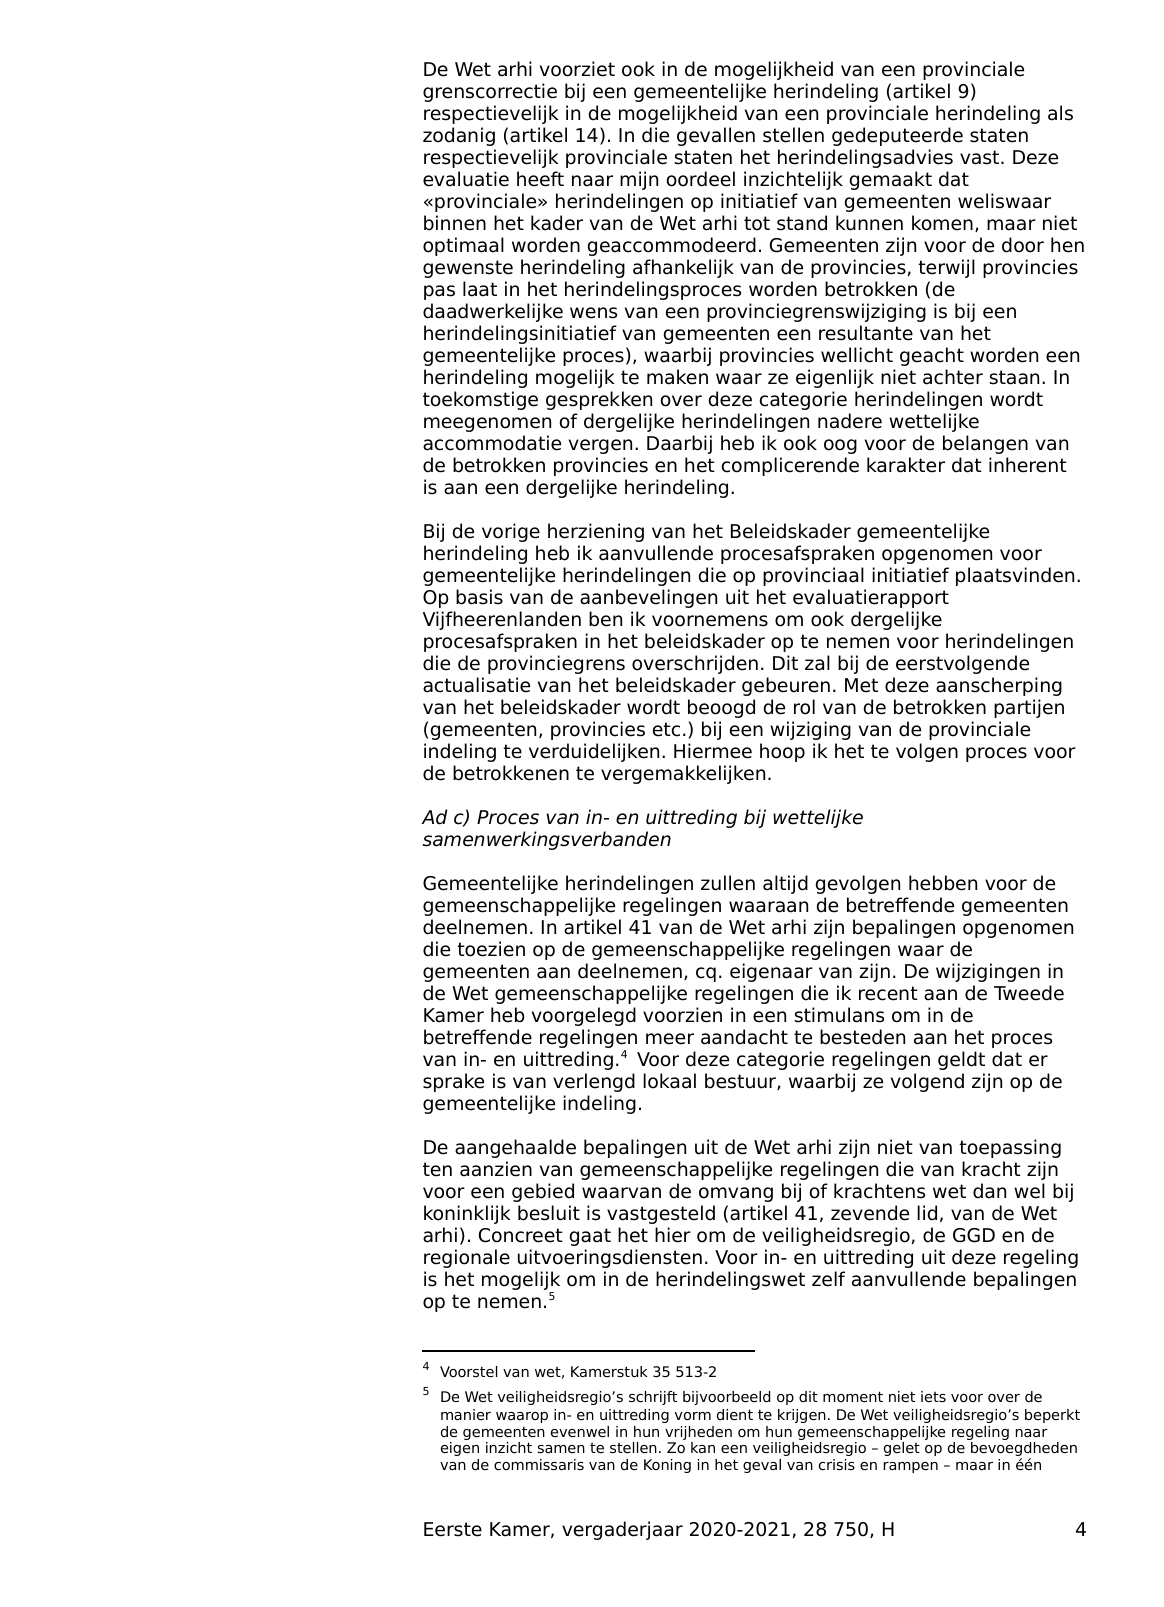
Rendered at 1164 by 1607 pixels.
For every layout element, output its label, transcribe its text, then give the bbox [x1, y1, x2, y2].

text De Wet veiligheidsregio’s schrijft bijvoorbeeld op dit moment niet iets voor over de manier waarop in- en uittreding vorm dient te krijgen. De Wet veiligheidsregio’s beperkt de gemeenten evenwel in hun vrijheden om hun gemeenschappelijke regeling naar eigen inzicht samen te stellen. Zo kan een veiligheidsregio – gelet op de bevoegdheden van de commissaris van de Koning in het geval van crisis en rampen – maar in één [422, 1385, 1087, 1474]
text De aangehaalde bepalingen uit de Wet arhi zijn niet van toepassing ten aanzien van gemeenschappelijke regelingen die van kracht zijn voor een gebied waarvan de omvang bij of krachtens wet dan wel bij koninklijk besluit is vastgesteld (artikel 41, zevende lid, van de Wet arhi). Concreet gaat het hier om de veiligheidsregio, de GGD en de regionale uitvoeringsdiensten. Voor in- en uittreding uit deze regeling is het mogelijk om in de herindelingswet zelf aanvullende bepalingen op te nemen. [422, 1137, 1087, 1313]
text Gemeentelijke herindelingen zullen altijd gevolgen hebben voor de gemeenschappelijke regelingen waaraan de betreffende gemeenten deelnemen. In artikel 41 van de Wet arhi zijn bepalingen opgenomen die toezien op de gemeenschappelijke regelingen waar de gemeenten aan deelnemen, cq. eigenaar van zijn. De wijzigingen in de Wet gemeenschappelijke regelingen die ik recent aan de Tweede Kamer heb voorgelegd voorzien in een stimulans om in de betreffende regelingen meer aandacht te besteden aan het proces van in- en uittreding. Voor deze categorie regelingen geldt dat er sprake is van verlengd lokaal bestuur, waarbij ze volgend zijn op de gemeentelijke indeling. [422, 873, 1087, 1115]
text Voorstel van wet, Kamerstuk 35 513-2 [422, 1360, 1087, 1382]
subtitle Ad c) Proces van in- en uittreding bij wettelijke samenwerkingsverbanden [422, 807, 1087, 851]
text De Wet arhi voorziet ook in de mogelijkheid van een provinciale grenscorrectie bij een gemeentelijke herindeling (artikel 9) respectievelijk in de mogelijkheid van een provinciale herindeling als zodanig (artikel 14). In die gevallen stellen gedeputeerde staten respectievelijk provinciale staten het herindelingsadvies vast. Deze evaluatie heeft naar mijn oordeel inzichtelijk gemaakt dat «provinciale» herindelingen op initiatief van gemeenten weliswaar binnen het kader van de Wet arhi tot stand kunnen komen, maar niet optimaal worden geaccommodeerd. Gemeenten zijn voor de door hen gewenste herindeling afhankelijk van de provincies, terwijl provincies pas laat in het herindelingsproces worden betrokken (de daadwerkelijke wens van een provinciegrenswijziging is bij een herindelingsinitiatief van gemeenten een resultante van het gemeentelijke proces), waarbij provincies wellicht geacht worden een herindeling mogelijk te maken waar ze eigenlijk niet achter staan. In toekomstige gesprekken over deze categorie herindelingen wordt meegenomen of dergelijke herindelingen nadere wettelijke accommodatie vergen. Daarbij heb ik ook oog voor de belangen van de betrokken provincies en het complicerende karakter dat inherent is aan een dergelijke herindeling. [422, 59, 1087, 499]
text Bij de vorige herziening van het Beleidskader gemeentelijke herindeling heb ik aanvullende procesafspraken opgenomen voor gemeentelijke herindelingen die op provinciaal initiatief plaatsvinden. Op basis van de aanbevelingen uit het evaluatierapport Vijfheerenlanden ben ik voornemens om ook dergelijke procesafspraken in het beleidskader op te nemen voor herindelingen die de provinciegrens overschrijden. Dit zal bij de eerstvolgende actualisatie van het beleidskader gebeuren. Met deze aanscherping van het beleidskader wordt beoogd de rol van de betrokken partijen (gemeenten, provincies etc.) bij een wijziging van de provinciale indeling te verduidelijken. Hiermee hoop ik het te volgen proces voor de betrokkenen te vergemakkelijken. [422, 521, 1087, 784]
